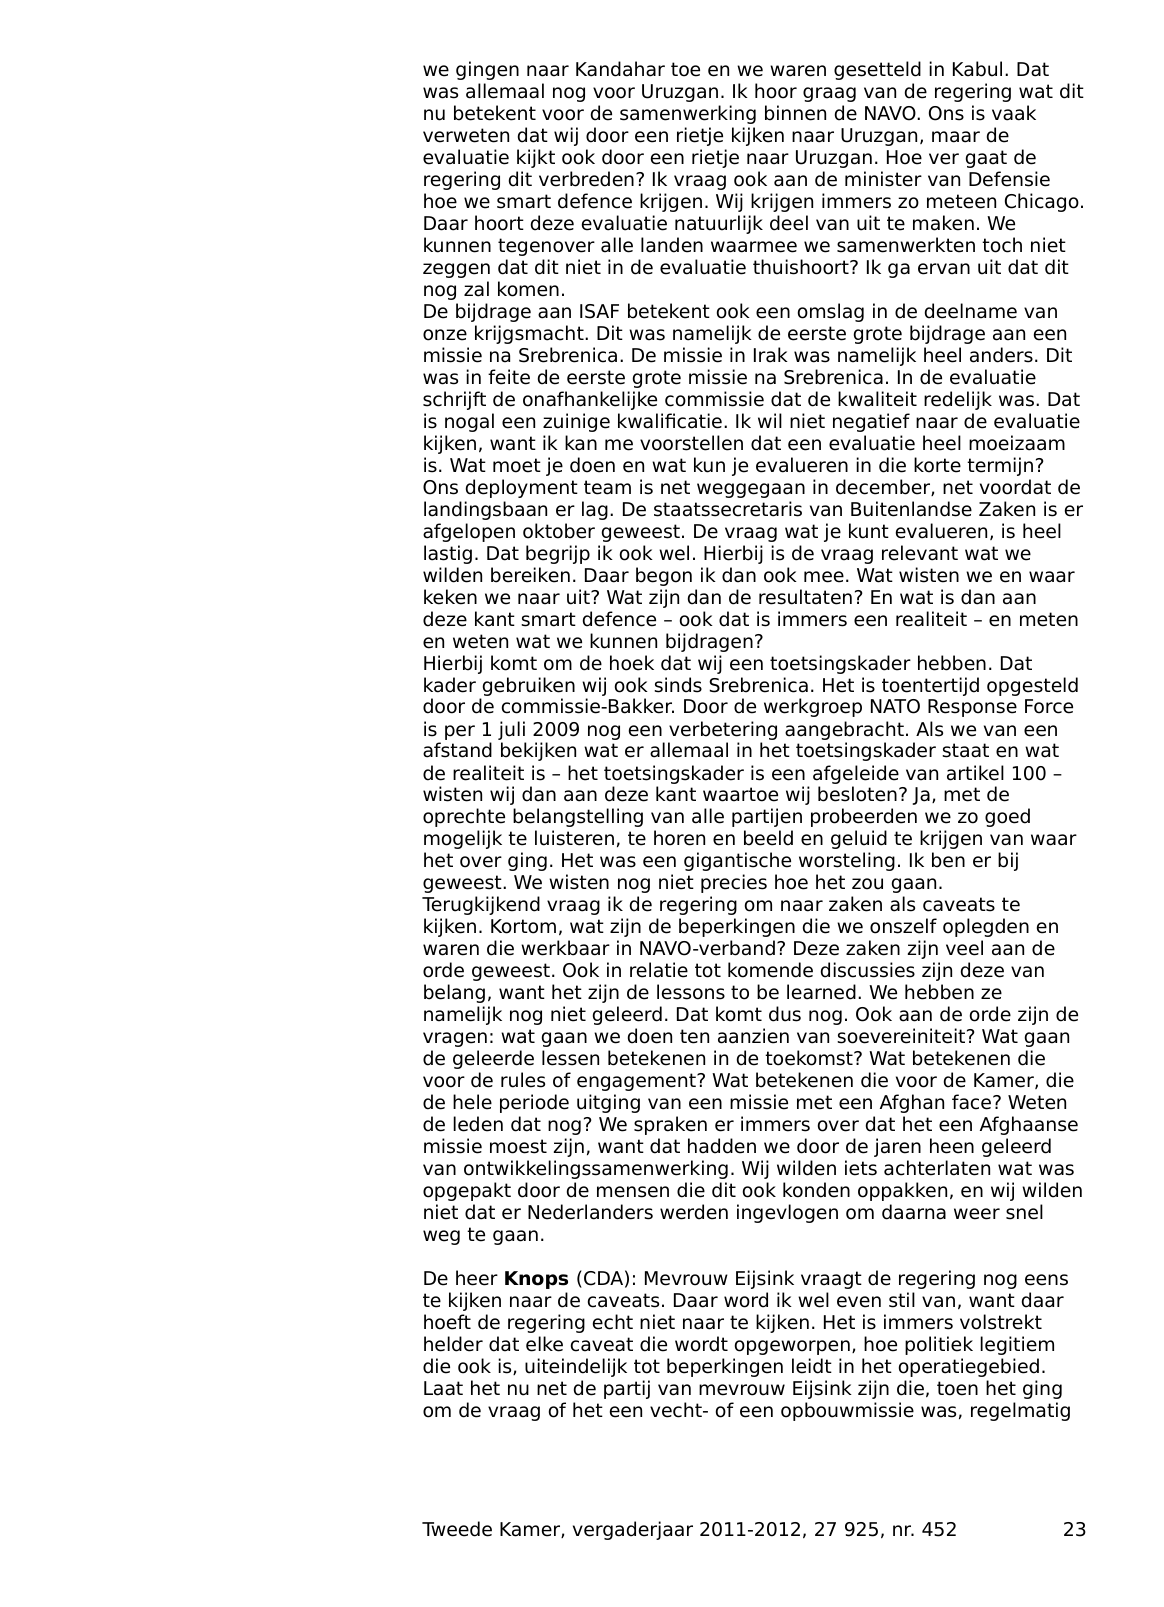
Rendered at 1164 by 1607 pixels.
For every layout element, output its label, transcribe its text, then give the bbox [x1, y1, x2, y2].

text De heer Knops (CDA): Mevrouw Eijsink vraagt de regering nog eens te kijken naar de caveats. Daar word ik wel even stil van, want daar hoeft de regering echt niet naar te kijken. Het is immers volstrekt helder dat elke caveat die wordt opgeworpen, hoe politiek legitiem die ook is, uiteindelijk tot beperkingen leidt in het operatiegebied. Laat het nu net de partij van mevrouw Eijsink zijn die, toen het ging om de vraag of het een vecht- of een opbouwmissie was, regelmatig [422, 1268, 1087, 1422]
text Hierbij komt om de hoek dat wij een toetsingskader hebben. Dat kader gebruiken wij ook sinds Srebrenica. Het is toentertijd opgesteld door de commissie-Bakker. Door de werkgroep NATO Response Force is per 1 juli 2009 nog een verbetering aangebracht. Als we van een afstand bekijken wat er allemaal in het toetsingskader staat en wat de realiteit is – het toetsingskader is een afgeleide van artikel 100 – wisten wij dan aan deze kant waartoe wij besloten? Ja, met de oprechte belangstelling van alle partijen probeerden we zo goed mogelijk te luisteren, te horen en beeld en geluid te krijgen van waar het over ging. Het was een gigantische worsteling. Ik ben er bij geweest. We wisten nog niet precies hoe het zou gaan. [422, 652, 1087, 894]
text we gingen naar Kandahar toe en we waren gesetteld in Kabul. Dat was allemaal nog voor Uruzgan. Ik hoor graag van de regering wat dit nu betekent voor de samenwerking binnen de NAVO. Ons is vaak verweten dat wij door een rietje kijken naar Uruzgan, maar de evaluatie kijkt ook door een rietje naar Uruzgan. Hoe ver gaat de regering dit verbreden? Ik vraag ook aan de minister van Defensie hoe we smart defence krijgen. Wij krijgen immers zo meteen Chicago. Daar hoort deze evaluatie natuurlijk deel van uit te maken. We kunnen tegenover alle landen waarmee we samenwerkten toch niet zeggen dat dit niet in de evaluatie thuishoort? Ik ga ervan uit dat dit nog zal komen. [422, 59, 1087, 301]
text Terugkijkend vraag ik de regering om naar zaken als caveats te kijken. Kortom, wat zijn de beperkingen die we onszelf oplegden en waren die werkbaar in NAVO-verband? Deze zaken zijn veel aan de orde geweest. Ook in relatie tot komende discussies zijn deze van belang, want het zijn de lessons to be learned. We hebben ze namelijk nog niet geleerd. Dat komt dus nog. Ook aan de orde zijn de vragen: wat gaan we doen ten aanzien van soevereiniteit? Wat gaan de geleerde lessen betekenen in de toekomst? Wat betekenen die voor de rules of engagement? Wat betekenen die voor de Kamer, die de hele periode uitging van een missie met een Afghan face? Weten de leden dat nog? We spraken er immers over dat het een Afghaanse missie moest zijn, want dat hadden we door de jaren heen geleerd van ontwikkelingssamenwerking. Wij wilden iets achterlaten wat was opgepakt door de mensen die dit ook konden oppakken, en wij wilden niet dat er Nederlanders werden ingevlogen om daarna weer snel weg te gaan. [422, 894, 1087, 1246]
text De bijdrage aan ISAF betekent ook een omslag in de deelname van onze krijgsmacht. Dit was namelijk de eerste grote bijdrage aan een missie na Srebrenica. De missie in Irak was namelijk heel anders. Dit was in feite de eerste grote missie na Srebrenica. In de evaluatie schrijft de onafhankelijke commissie dat de kwaliteit redelijk was. Dat is nogal een zuinige kwalificatie. Ik wil niet negatief naar de evaluatie kijken, want ik kan me voorstellen dat een evaluatie heel moeizaam is. Wat moet je doen en wat kun je evalueren in die korte termijn? Ons deployment team is net weggegaan in december, net voordat de landingsbaan er lag. De staatssecretaris van Buitenlandse Zaken is er afgelopen oktober geweest. De vraag wat je kunt evalueren, is heel lastig. Dat begrijp ik ook wel. Hierbij is de vraag relevant wat we wilden bereiken. Daar begon ik dan ook mee. Wat wisten we en waar keken we naar uit? Wat zijn dan de resultaten? En wat is dan aan deze kant smart defence – ook dat is immers een realiteit – en meten en weten wat we kunnen bijdragen? [422, 301, 1087, 652]
